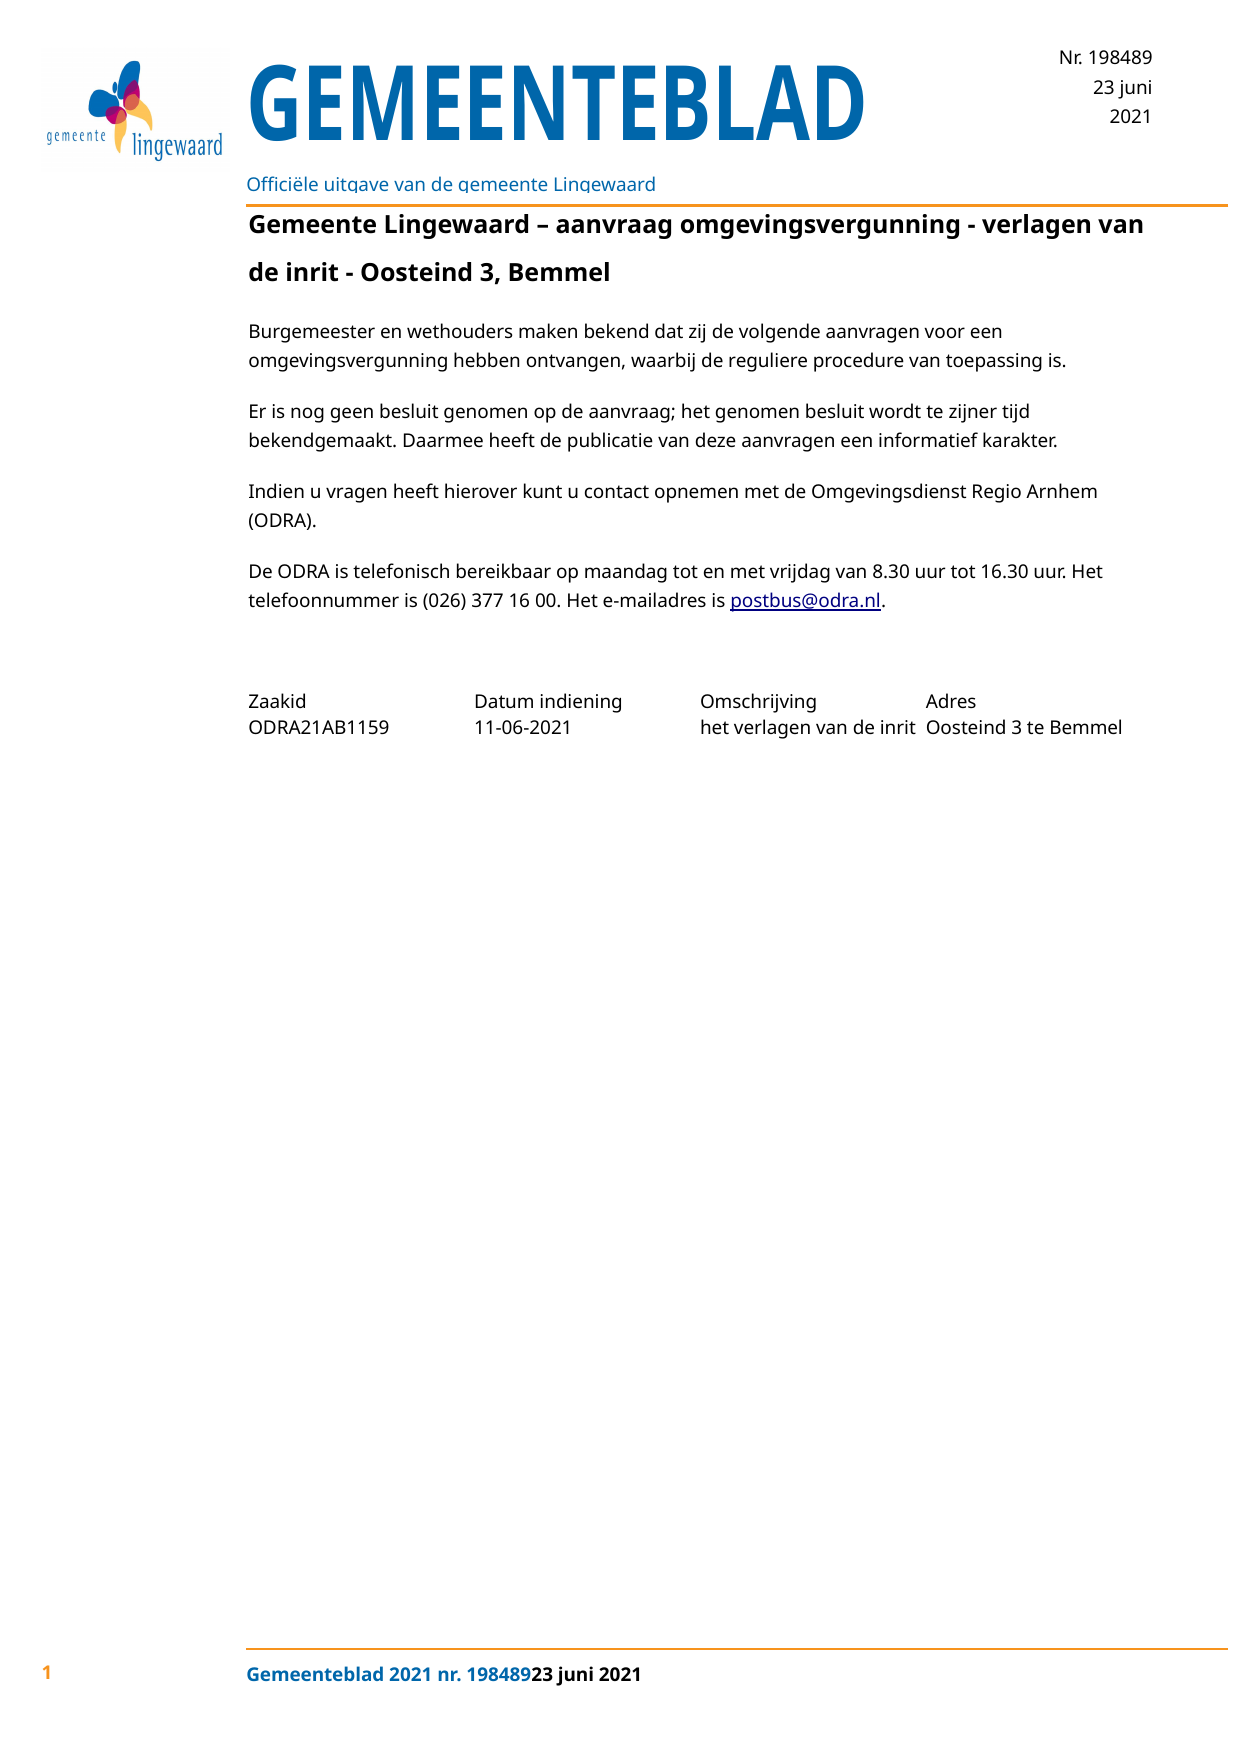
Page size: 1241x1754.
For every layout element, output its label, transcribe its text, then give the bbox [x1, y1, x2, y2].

table_cell Oosteind 3 te Bemmel [926, 714, 1152, 740]
table_header Adres [926, 689, 1152, 714]
text Burgemeester en wethouders maken bekend dat zij de volgende aanvragen voor een omgevingsvergunning hebben ontvangen, waarbij de reguliere procedure van toepassing is. [248, 318, 1152, 373]
table_cell 11-06-2021 [474, 714, 700, 740]
text De ODRA is telefonisch bereikbaar op maandag tot en met vrijdag van 8.30 uur tot 16.30 uur. Het telefoonnummer is (026) 377 16 00. Het e-mailadres is postbus@odra.nl. [248, 558, 1152, 613]
text Gemeente Lingewaard – aanvraag omgevingsvergunning - verlagen van de inrit - Oosteind 3, Bemmel [248, 207, 1152, 288]
table_header Omschrijving [700, 689, 926, 714]
table_cell het verlagen van de inrit [700, 714, 926, 740]
picture [41, 47, 231, 172]
text Indien u vragen heeft hierover kunt u contact opnemen met de Omgevingsdienst Regio Arnhem (ODRA). [248, 478, 1152, 533]
text Er is nog geen besluit genomen op de aanvraag; het genomen besluit wordt te zijner tijd bekendgemaakt. Daarmee heeft de publicatie van deze aanvragen een informatief karakter. [248, 398, 1152, 453]
table_cell ODRA21AB1159 [248, 714, 474, 740]
table_header Datum indiening [474, 689, 700, 714]
table_header Zaakid [248, 689, 474, 714]
